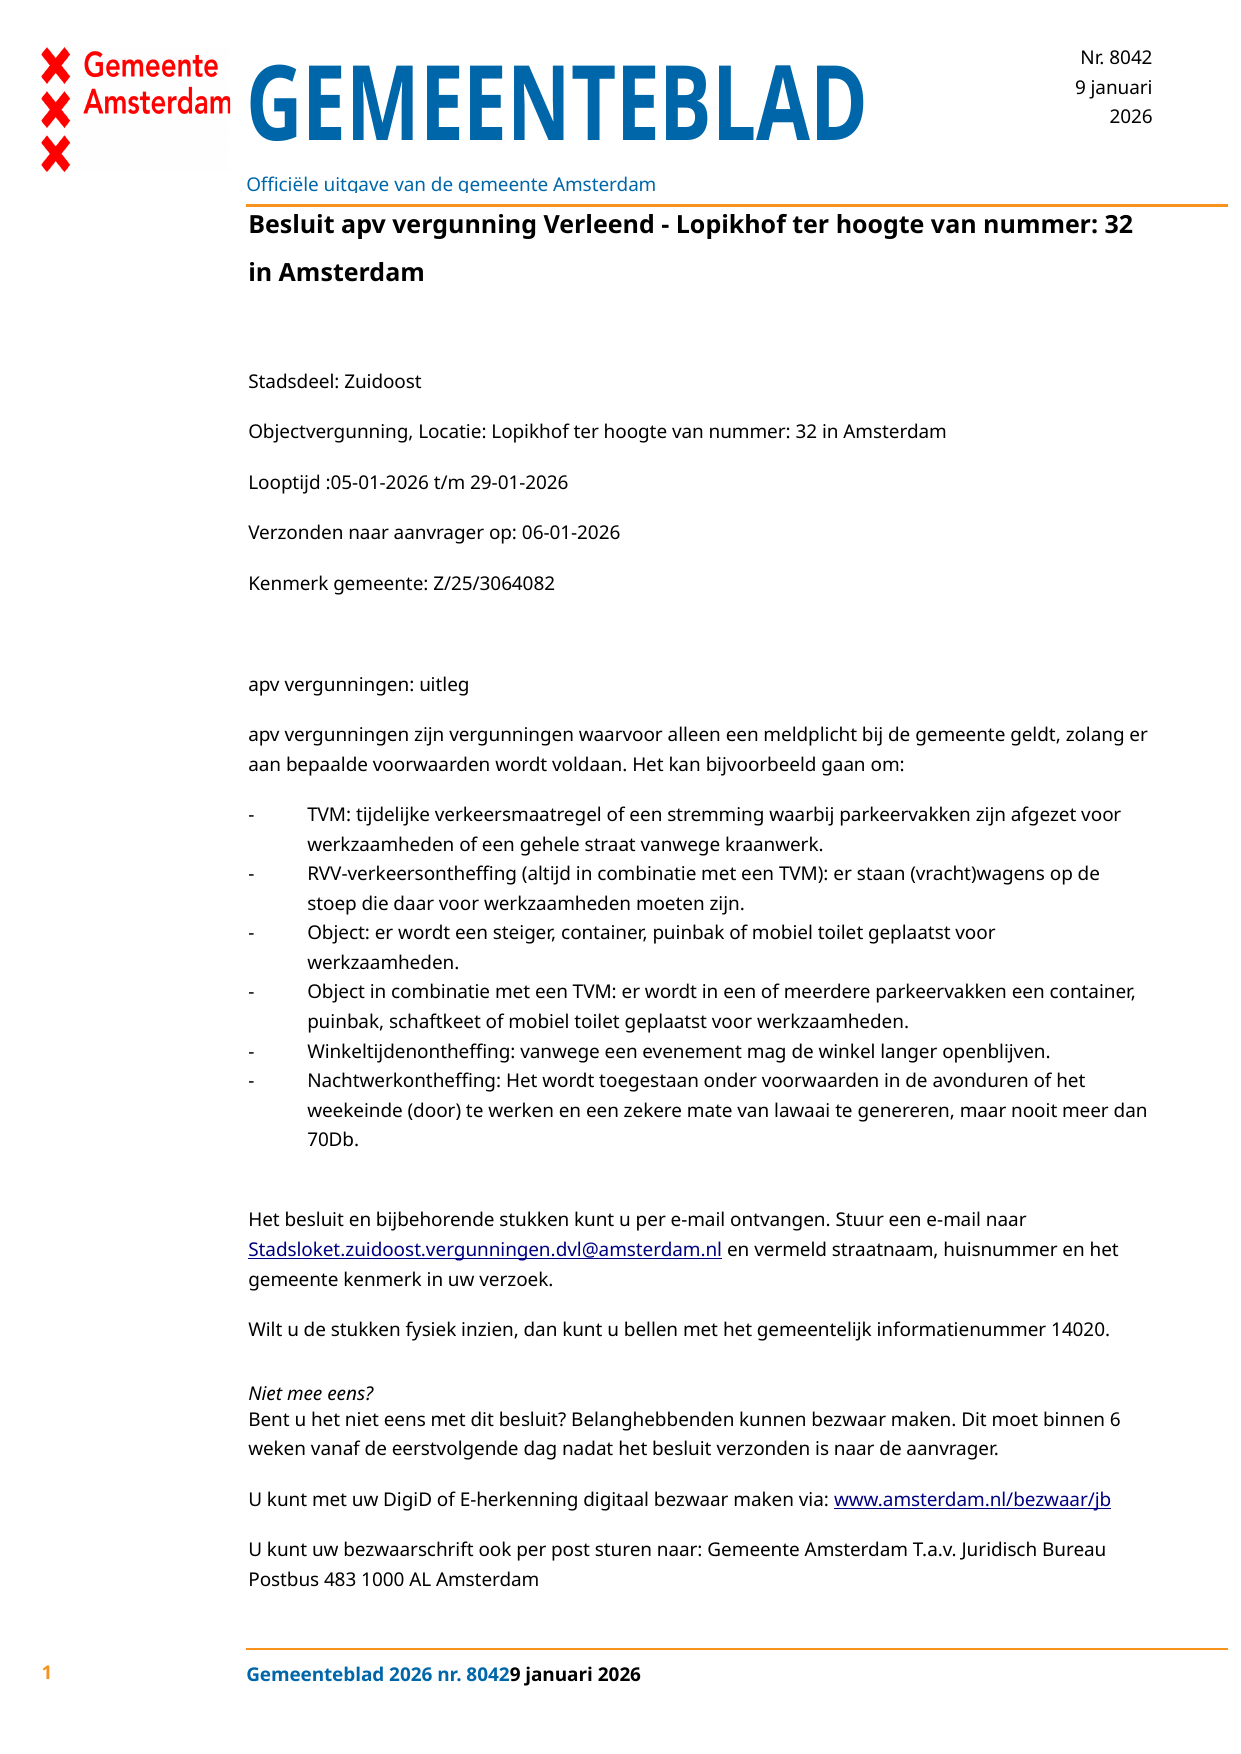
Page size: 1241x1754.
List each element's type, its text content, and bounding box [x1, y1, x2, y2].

text Bent u het niet eens met dit besluit? Belanghebbenden kunnen bezwaar maken. Dit moet binnen 6 weken vanaf de eerstvolgende dag nadat het besluit verzonden is naar de aanvrager. [248, 1406, 1152, 1461]
text Besluit apv vergunning Verleend - Lopikhof ter hoogte van nummer: 32 in Amsterdam [248, 207, 1152, 288]
picture [41, 47, 231, 172]
text Verzonden naar aanvrager op: 06-01-2026 [248, 519, 1152, 545]
text U kunt uw bezwaarschrift ook per post sturen naar: Gemeente Amsterdam T.a.v. Juridisch Bureau Postbus 483 1000 AL Amsterdam [248, 1536, 1152, 1592]
list Nachtwerkontheffing: Het wordt toegestaan onder voorwaarden in de avonduren of het weekeinde (door) te werken en een zekere mate van lawaai te genereren, maar nooit meer dan 70Db. [248, 1067, 1152, 1152]
text apv vergunningen zijn vergunningen waarvoor alleen een meldplicht bij de gemeente geldt, zolang er aan bepaalde voorwaarden wordt voldaan. Het kan bijvoorbeeld gaan om: [248, 721, 1152, 777]
text Looptijd :05-01-2026 t/m 29-01-2026 [248, 469, 1152, 495]
list TVM: tijdelijke verkeersmaatregel of een stremming waarbij parkeervakken zijn afgezet voor werkzaamheden of een gehele straat vanwege kraanwerk. [248, 801, 1152, 857]
text apv vergunningen: uitleg [248, 671, 1152, 697]
text Kenmerk gemeente: Z/25/3064082 [248, 570, 1152, 596]
text Objectvergunning, Locatie: Lopikhof ter hoogte van nummer: 32 in Amsterdam [248, 419, 1152, 444]
text Stadsdeel: Zuidoost [248, 368, 1152, 394]
text Wilt u de stukken fysiek inzien, dan kunt u bellen met het gemeentelijk informatienummer 14020. [248, 1316, 1152, 1342]
list Object in combinatie met een TVM: er wordt in een of meerdere parkeervakken een container, puinbak, schaftkeet of mobiel toilet geplaatst voor werkzaamheden. [248, 979, 1152, 1034]
text Niet mee eens? [248, 1380, 1152, 1406]
list Winkeltijdenontheffing: vanwege een evenement mag de winkel langer openblijven. [248, 1038, 1152, 1064]
text U kunt met uw DigiD of E-herkenning digitaal bezwaar maken via: www.amsterdam.nl/bezwaar/jb [248, 1486, 1152, 1512]
text Het besluit en bijbehorende stukken kunt u per e-mail ontvangen. Stuur een e-mail naar Stadsloket.zuidoost.vergunningen.dvl@amsterdam.nl en vermeld straatnaam, huisnummer en het gemeente kenmerk in uw verzoek. [248, 1207, 1152, 1292]
list RVV-verkeersontheffing (altijd in combinatie met een TVM): er staan (vracht)wagens op de stoep die daar voor werkzaamheden moeten zijn. [248, 860, 1152, 916]
list Object: er wordt een steiger, container, puinbak of mobiel toilet geplaatst voor werkzaamheden. [248, 919, 1152, 975]
